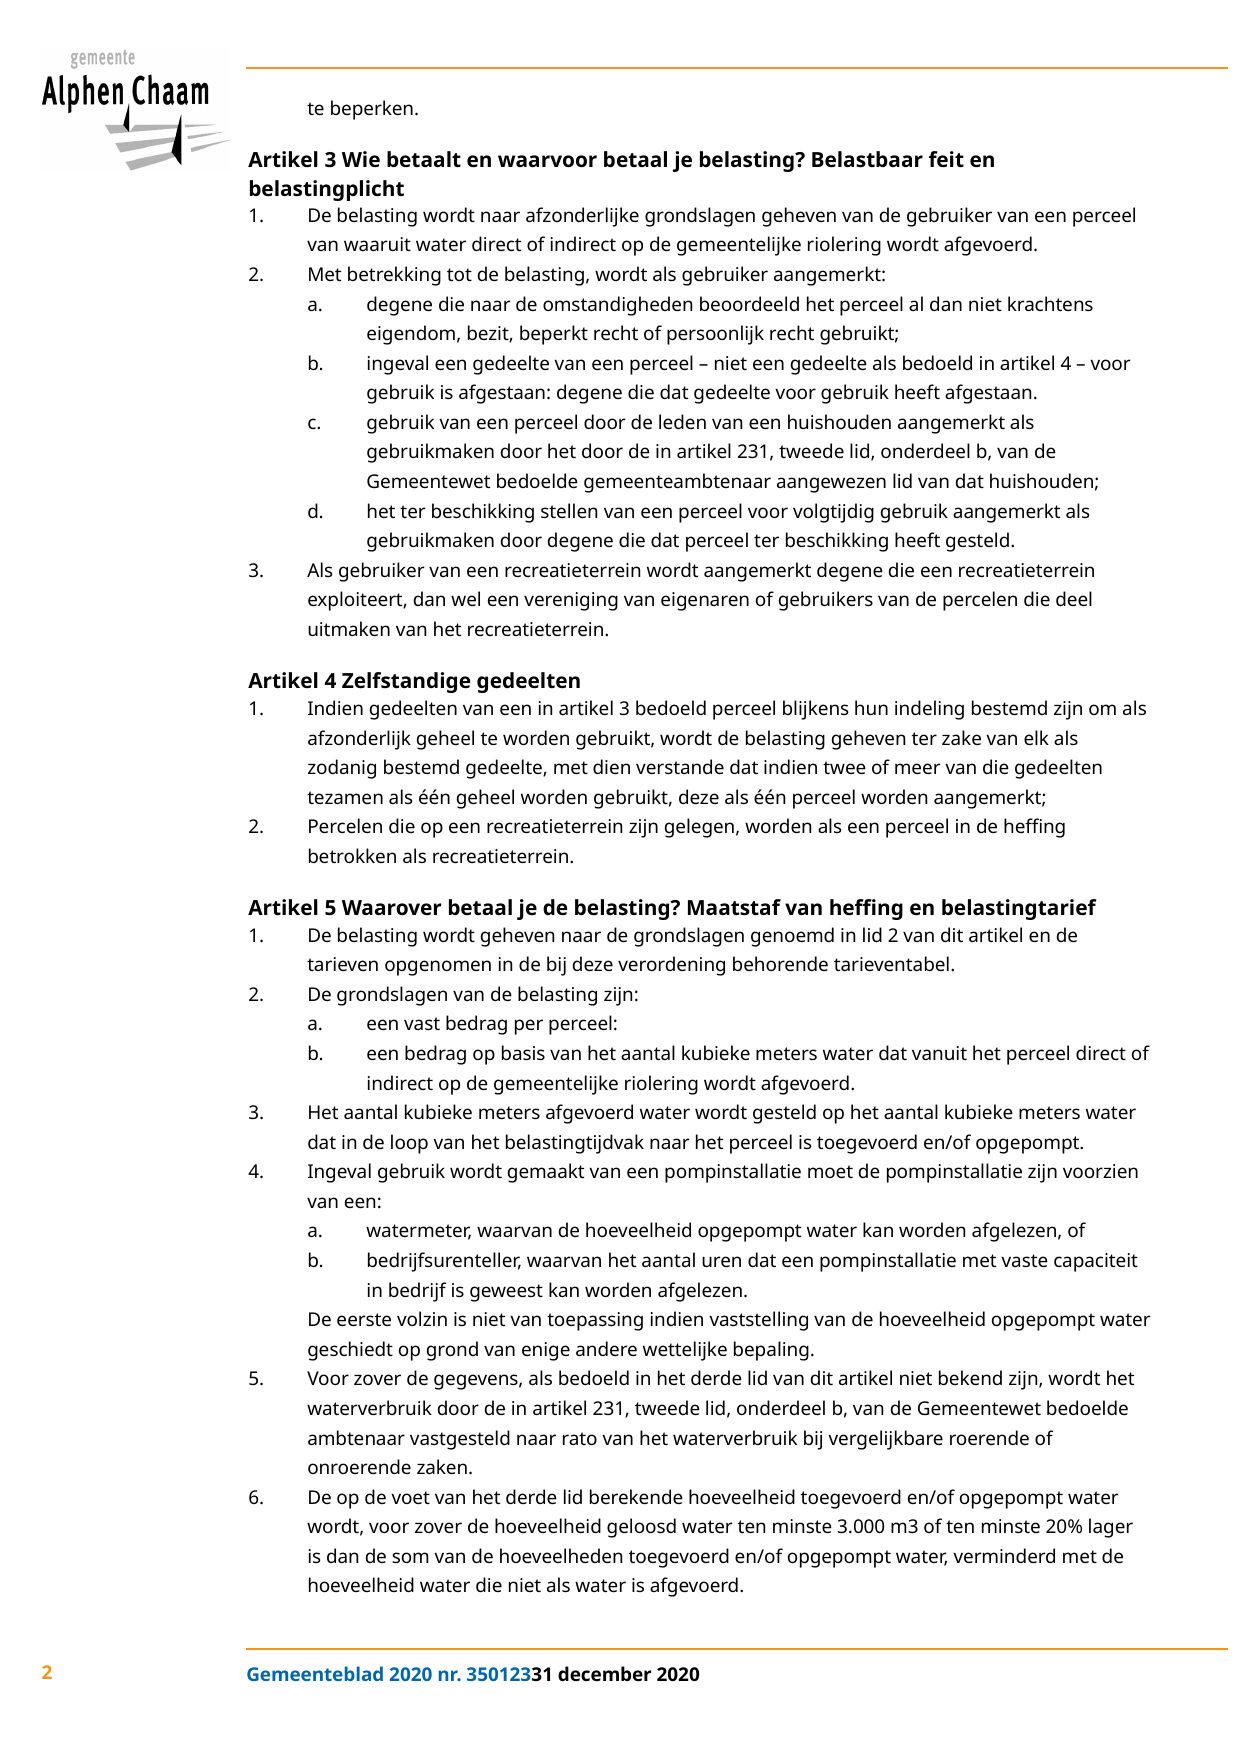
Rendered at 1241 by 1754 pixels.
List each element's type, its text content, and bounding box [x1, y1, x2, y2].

list watermeter, waarvan de hoeveelheid opgepompt water kan worden afgelezen, of [307, 1218, 1152, 1243]
list De grondslagen van de belasting zijn: [248, 981, 1152, 1007]
list bedrijfsurenteller, waarvan het aantal uren dat een pompinstallatie met vaste capaciteit in bedrijf is geweest kan worden afgelezen. [307, 1247, 1152, 1303]
list Ingeval gebruik wordt gemaakt van een pompinstallatie moet de pompinstallatie zijn voorzien van een: [248, 1158, 1152, 1214]
list degene die naar de omstandigheden beoordeeld het perceel al dan niet krachtens eigendom, bezit, beperkt recht of persoonlijk recht gebruikt; [307, 291, 1152, 346]
list Met betrekking tot de belasting, wordt als gebruiker aangemerkt: [248, 261, 1152, 287]
list gebruik van een perceel door de leden van een huishouden aangemerkt als gebruikmaken door het door de in artikel 231, tweede lid, onderdeel b, van de Gemeentewet bedoelde gemeenteambtenaar aangewezen lid van dat huishouden; [307, 409, 1152, 494]
list De op de voet van het derde lid berekende hoeveelheid toegevoerd en/of opgepompt water wordt, voor zover de hoeveelheid geloosd water ten minste 3.000 m3 of ten minste 20% lager is dan de som van de hoeveelheden toegevoerd en/of opgepompt water, verminderd met de hoeveelheid water die niet als water is afgevoerd. [248, 1484, 1152, 1598]
picture [41, 47, 231, 172]
list De belasting wordt geheven naar de grondslagen genoemd in lid 2 van dit artikel en de tarieven opgenomen in de bij deze verordening behorende tarieventabel. [248, 922, 1152, 977]
list te beperken. [248, 95, 1152, 121]
text Artikel 5 Waarover betaal je de belasting? Maatstaf van heffing en belastingtarief [248, 893, 1152, 922]
list Voor zover de gegevens, als bedoeld in het derde lid van dit artikel niet bekend zijn, wordt het waterverbruik door de in artikel 231, tweede lid, onderdeel b, van de Gemeentewet bedoelde ambtenaar vastgesteld naar rato van het waterverbruik bij vergelijkbare roerende of onroerende zaken. [248, 1366, 1152, 1480]
list het ter beschikking stellen van een perceel voor volgtijdig gebruik aangemerkt als gebruikmaken door degene die dat perceel ter beschikking heeft gesteld. [307, 498, 1152, 553]
list De belasting wordt naar afzonderlijke grondslagen geheven van de gebruiker van een perceel van waaruit water direct of indirect op de gemeentelijke riolering wordt afgevoerd. [248, 202, 1152, 257]
list Als gebruiker van een recreatieterrein wordt aangemerkt degene die een recreatieterrein exploiteert, dan wel een vereniging van eigenaren of gebruikers van de percelen die deel uitmaken van het recreatieterrein. [248, 557, 1152, 642]
list Indien gedeelten van een in artikel 3 bedoeld perceel blijkens hun indeling bestemd zijn om als afzonderlijk geheel te worden gebruikt, wordt de belasting geheven ter zake van elk als zodanig bestemd gedeelte, met dien verstande dat indien twee of meer van die gedeelten tezamen als één geheel worden gebruikt, deze als één perceel worden aangemerkt; [248, 695, 1152, 809]
text Artikel 4 Zelfstandige gedeelten [248, 667, 1152, 695]
list Percelen die op een recreatieterrein zijn gelegen, worden als een perceel in de heffing betrokken als recreatieterrein. [248, 813, 1152, 869]
text Artikel 3 Wie betaalt en waarvoor betaal je belasting? Belastbaar feit en belastingplicht [248, 145, 1152, 202]
list Het aantal kubieke meters afgevoerd water wordt gesteld op het aantal kubieke meters water dat in de loop van het belastingtijdvak naar het perceel is toegevoerd en/of opgepompt. [248, 1099, 1152, 1155]
list De eerste volzin is niet van toepassing indien vaststelling van de hoeveelheid opgepompt water geschiedt op grond van enige andere wettelijke bepaling. [248, 1306, 1152, 1362]
list een bedrag op basis van het aantal kubieke meters water dat vanuit het perceel direct of indirect op de gemeentelijke riolering wordt afgevoerd. [307, 1040, 1152, 1096]
list ingeval een gedeelte van een perceel – niet een gedeelte als bedoeld in artikel 4 – voor gebruik is afgestaan: degene die dat gedeelte voor gebruik heeft afgestaan. [307, 350, 1152, 405]
list een vast bedrag per perceel: [307, 1011, 1152, 1036]
